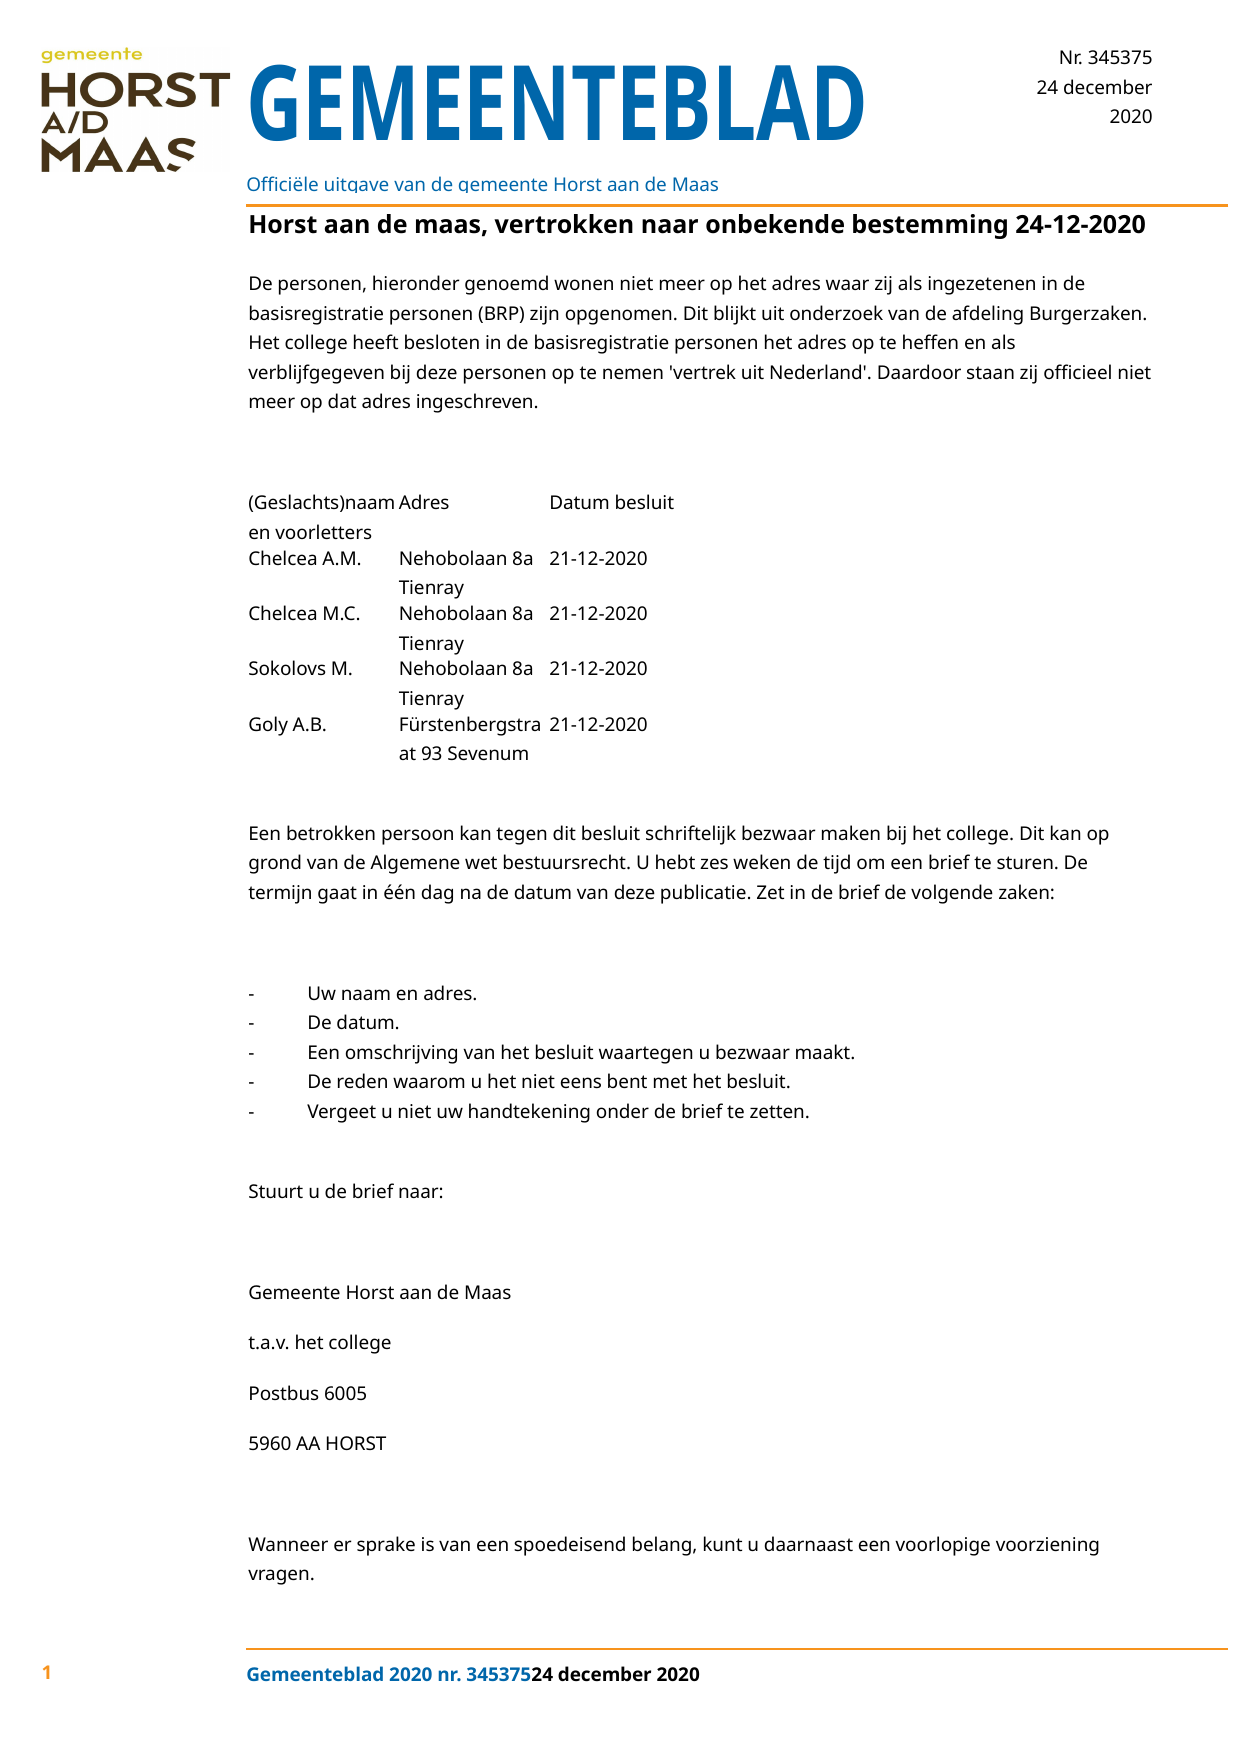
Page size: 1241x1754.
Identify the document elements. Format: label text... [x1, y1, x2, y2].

list De datum. [248, 1009, 1152, 1035]
table_cell Chelcea A.M. [248, 545, 398, 600]
table_cell 21-12-2020 [549, 600, 700, 656]
text De personen, hieronder genoemd wonen niet meer op het adres waar zij als ingezetenen in de basisregistratie personen (BRP) zijn opgenomen. Dit blijkt uit onderzoek van de afdeling Burgerzaken. Het college heeft besloten in de basisregistratie personen het adres op te heffen en als verblijfgegeven bij deze personen op te nemen 'vertrek uit Nederland'. Daardoor staan zij officieel niet meer op dat adres ingeschreven. [248, 270, 1152, 414]
table_header (Geslachts)naam en voorletters [248, 490, 398, 545]
list Uw naam en adres. [248, 980, 1152, 1006]
table_cell Nehobolaan 8a Tienray [399, 656, 549, 711]
text t.a.v. het college [248, 1329, 1152, 1355]
table_header Datum besluit [549, 490, 700, 545]
list Vergeet u niet uw handtekening onder de brief te zetten. [248, 1098, 1152, 1124]
table_cell Sokolovs M. [248, 656, 398, 711]
list Een omschrijving van het besluit waartegen u bezwaar maakt. [248, 1039, 1152, 1065]
text Postbus 6005 [248, 1380, 1152, 1406]
text 5960 AA HORST [248, 1430, 1152, 1456]
list De reden waarom u het niet eens bent met het besluit. [248, 1068, 1152, 1094]
table_cell 21-12-2020 [549, 656, 700, 711]
table_cell Chelcea M.C. [248, 600, 398, 656]
table_cell Nehobolaan 8a Tienray [399, 545, 549, 600]
text Stuurt u de brief naar: [248, 1178, 1152, 1204]
table_header Adres [399, 490, 549, 545]
text Een betrokken persoon kan tegen dit besluit schriftelijk bezwaar maken bij het college. Dit kan op grond van de Algemene wet bestuursrecht. U hebt zes weken de tijd om een brief te sturen. De termijn gaat in één dag na de datum van deze publicatie. Zet in de brief de volgende zaken: [248, 820, 1152, 905]
text Horst aan de maas, vertrokken naar onbekende bestemming 24-12-2020 [248, 207, 1152, 241]
table_cell 21-12-2020 [549, 711, 700, 766]
picture [41, 47, 231, 172]
text Gemeente Horst aan de Maas [248, 1279, 1152, 1305]
text Wanneer er sprake is van een spoedeisend belang, kunt u daarnaast een voorlopige voorziening vragen. [248, 1531, 1152, 1586]
table_cell 21-12-2020 [549, 545, 700, 600]
table_cell Nehobolaan 8a Tienray [399, 600, 549, 656]
table_cell Fürstenbergstraat 93 Sevenum [399, 711, 549, 766]
table_cell Goly A.B. [248, 711, 398, 766]
